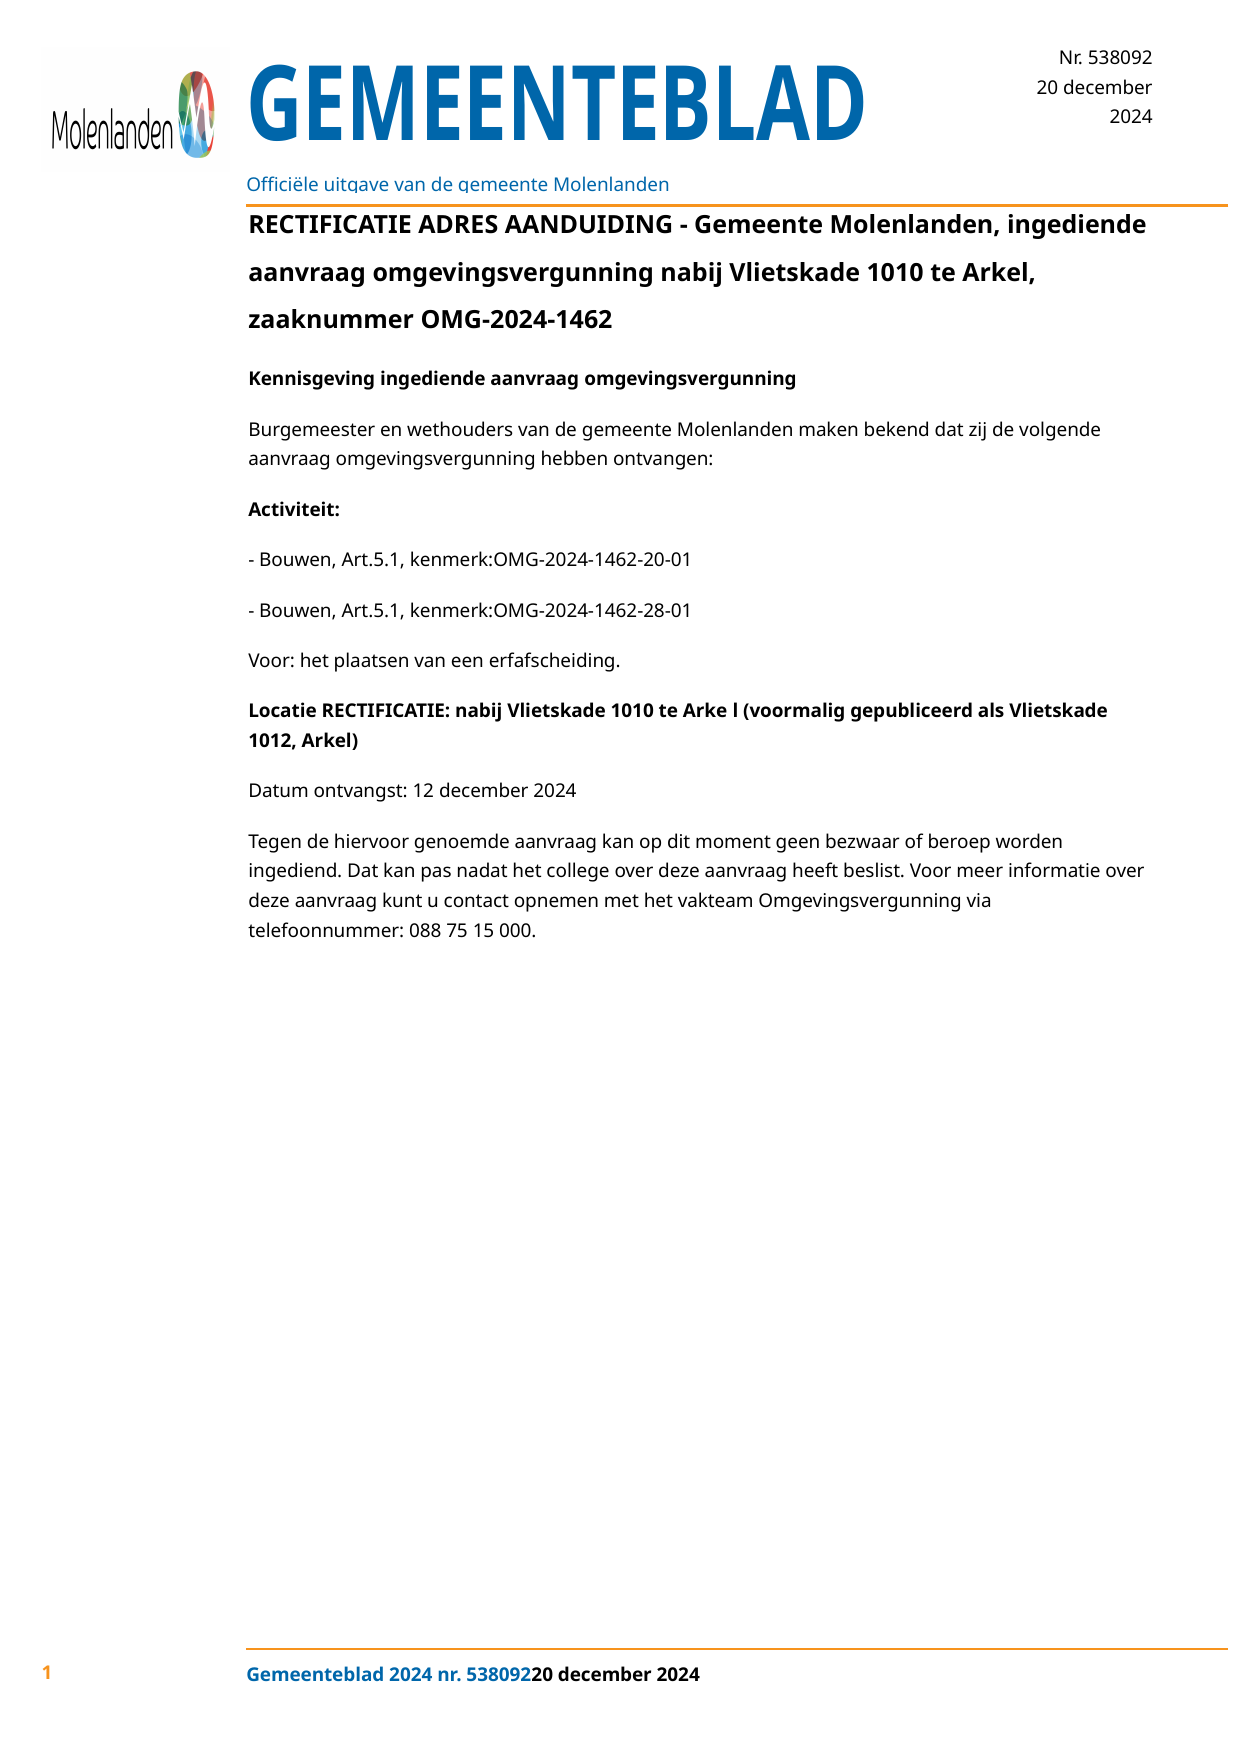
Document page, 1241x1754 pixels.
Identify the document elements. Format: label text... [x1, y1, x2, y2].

text Locatie RECTIFICATIE: nabij Vlietskade 1010 te Arke l (voormalig gepubliceerd als Vlietskade 1012, Arkel) [248, 698, 1152, 753]
text Kennisgeving ingediende aanvraag omgevingsvergunning [248, 366, 1152, 391]
text - Bouwen, Art.5.1, kenmerk:OMG-2024-1462-28-01 [248, 597, 1152, 622]
text Burgemeester en wethouders van de gemeente Molenlanden maken bekend dat zij de volgende aanvraag omgevingsvergunning hebben ontvangen: [248, 416, 1152, 471]
text - Bouwen, Art.5.1, kenmerk:OMG-2024-1462-20-01 [248, 546, 1152, 572]
picture [41, 47, 231, 172]
text Activiteit: [248, 496, 1152, 522]
text Tegen de hiervoor genoemde aanvraag kan op dit moment geen bezwaar of beroep worden ingediend. Dat kan pas nadat het college over deze aanvraag heeft beslist. Voor meer informatie over deze aanvraag kunt u contact opnemen met het vakteam Omgevingsvergunning via telefoonnummer: 088 75 15 000. [248, 828, 1152, 942]
text Voor: het plaatsen van een erfafscheiding. [248, 647, 1152, 673]
text Datum ontvangst: 12 december 2024 [248, 778, 1152, 803]
text RECTIFICATIE ADRES AANDUIDING - Gemeente Molenlanden, ingediende aanvraag omgevingsvergunning nabij Vlietskade 1010 te Arkel, zaaknummer OMG-2024-1462 [248, 207, 1152, 336]
